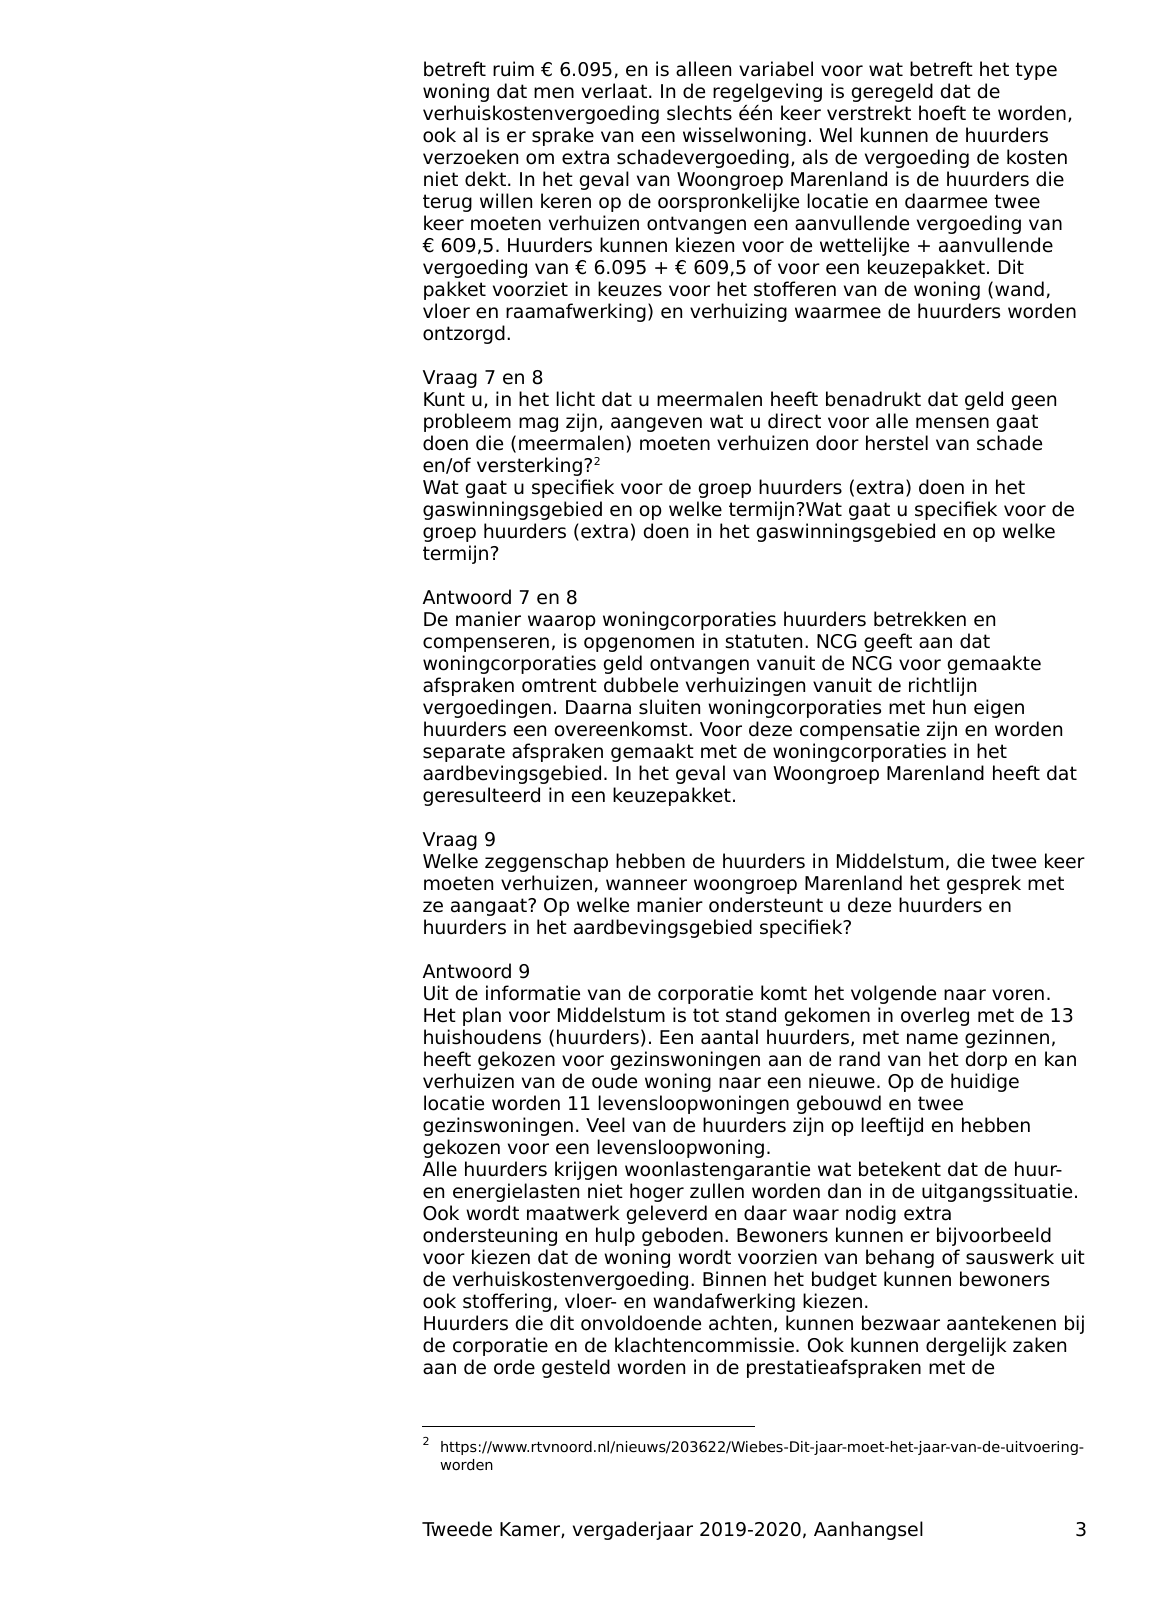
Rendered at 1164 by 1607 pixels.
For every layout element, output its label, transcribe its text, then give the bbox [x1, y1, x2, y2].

text Welke zeggenschap hebben de huurders in Middelstum, die twee keer moeten verhuizen, wanneer woongroep Marenland het gesprek met ze aangaat? Op welke manier ondersteunt u deze huurders en huurders in het aardbevingsgebied specifiek? [422, 851, 1087, 939]
text Kunt u, in het licht dat u meermalen heeft benadrukt dat geld geen probleem mag zijn, aangeven wat u direct voor alle mensen gaat doen die (meermalen) moeten verhuizen door herstel van schade en/of versterking? [422, 389, 1087, 477]
text Wat gaat u specifiek voor de groep huurders (extra) doen in het gaswinningsgebied en op welke termijn?Wat gaat u specifiek voor de groep huurders (extra) doen in het gaswinningsgebied en op welke termijn? [422, 477, 1087, 565]
text Antwoord 7 en 8 [422, 587, 1087, 609]
text Antwoord 9 [422, 961, 1087, 983]
text De manier waarop woningcorporaties huurders betrekken en compenseren, is opgenomen in statuten. NCG geeft aan dat woningcorporaties geld ontvangen vanuit de NCG voor gemaakte afspraken omtrent dubbele verhuizingen vanuit de richtlijn vergoedingen. Daarna sluiten woningcorporaties met hun eigen huurders een overeenkomst. Voor deze compensatie zijn en worden separate afspraken gemaakt met de woningcorporaties in het aardbevingsgebied. In het geval van Woongroep Marenland heeft dat geresulteerd in een keuzepakket. [422, 609, 1087, 807]
text Alle huurders krijgen woonlastengarantie wat betekent dat de huur- en energielasten niet hoger zullen worden dan in de uitgangssituatie. Ook wordt maatwerk geleverd en daar waar nodig extra ondersteuning en hulp geboden. Bewoners kunnen er bijvoorbeeld voor kiezen dat de woning wordt voorzien van behang of sauswerk uit de verhuiskostenvergoeding. Binnen het budget kunnen bewoners ook stoffering, vloer- en wandafwerking kiezen. [422, 1159, 1087, 1313]
text Uit de informatie van de corporatie komt het volgende naar voren. Het plan voor Middelstum is tot stand gekomen in overleg met de 13 huishoudens (huurders). Een aantal huurders, met name gezinnen, heeft gekozen voor gezinswoningen aan de rand van het dorp en kan verhuizen van de oude woning naar een nieuwe. Op de huidige locatie worden 11 levensloopwoningen gebouwd en twee gezinswoningen. Veel van de huurders zijn op leeftijd en hebben gekozen voor een levensloopwoning. [422, 983, 1087, 1159]
text betreft ruim € 6.095, en is alleen variabel voor wat betreft het type woning dat men verlaat. In de regelgeving is geregeld dat de verhuiskostenvergoeding slechts één keer verstrekt hoeft te worden, ook al is er sprake van een wisselwoning. Wel kunnen de huurders verzoeken om extra schadevergoeding, als de vergoeding de kosten niet dekt. In het geval van Woongroep Marenland is de huurders die terug willen keren op de oorspronkelijke locatie en daarmee twee keer moeten verhuizen ontvangen een aanvullende vergoeding van € 609,5. Huurders kunnen kiezen voor de wettelijke + aanvullende vergoeding van € 6.095 + € 609,5 of voor een keuzepakket. Dit pakket voorziet in keuzes voor het stofferen van de woning (wand, vloer en raamafwerking) en verhuizing waarmee de huurders worden ontzorgd. [422, 59, 1087, 345]
text Vraag 7 en 8 [422, 367, 1087, 389]
text Huurders die dit onvoldoende achten, kunnen bezwaar aantekenen bij de corporatie en de klachtencommissie. Ook kunnen dergelijk zaken aan de orde gesteld worden in de prestatieafspraken met de [422, 1313, 1087, 1379]
text https://www.rtvnoord.nl/nieuws/203622/Wiebes-Dit-jaar-moet-het-jaar-van-de-uitvoering-worden [422, 1435, 1087, 1474]
text Vraag 9 [422, 829, 1087, 851]
